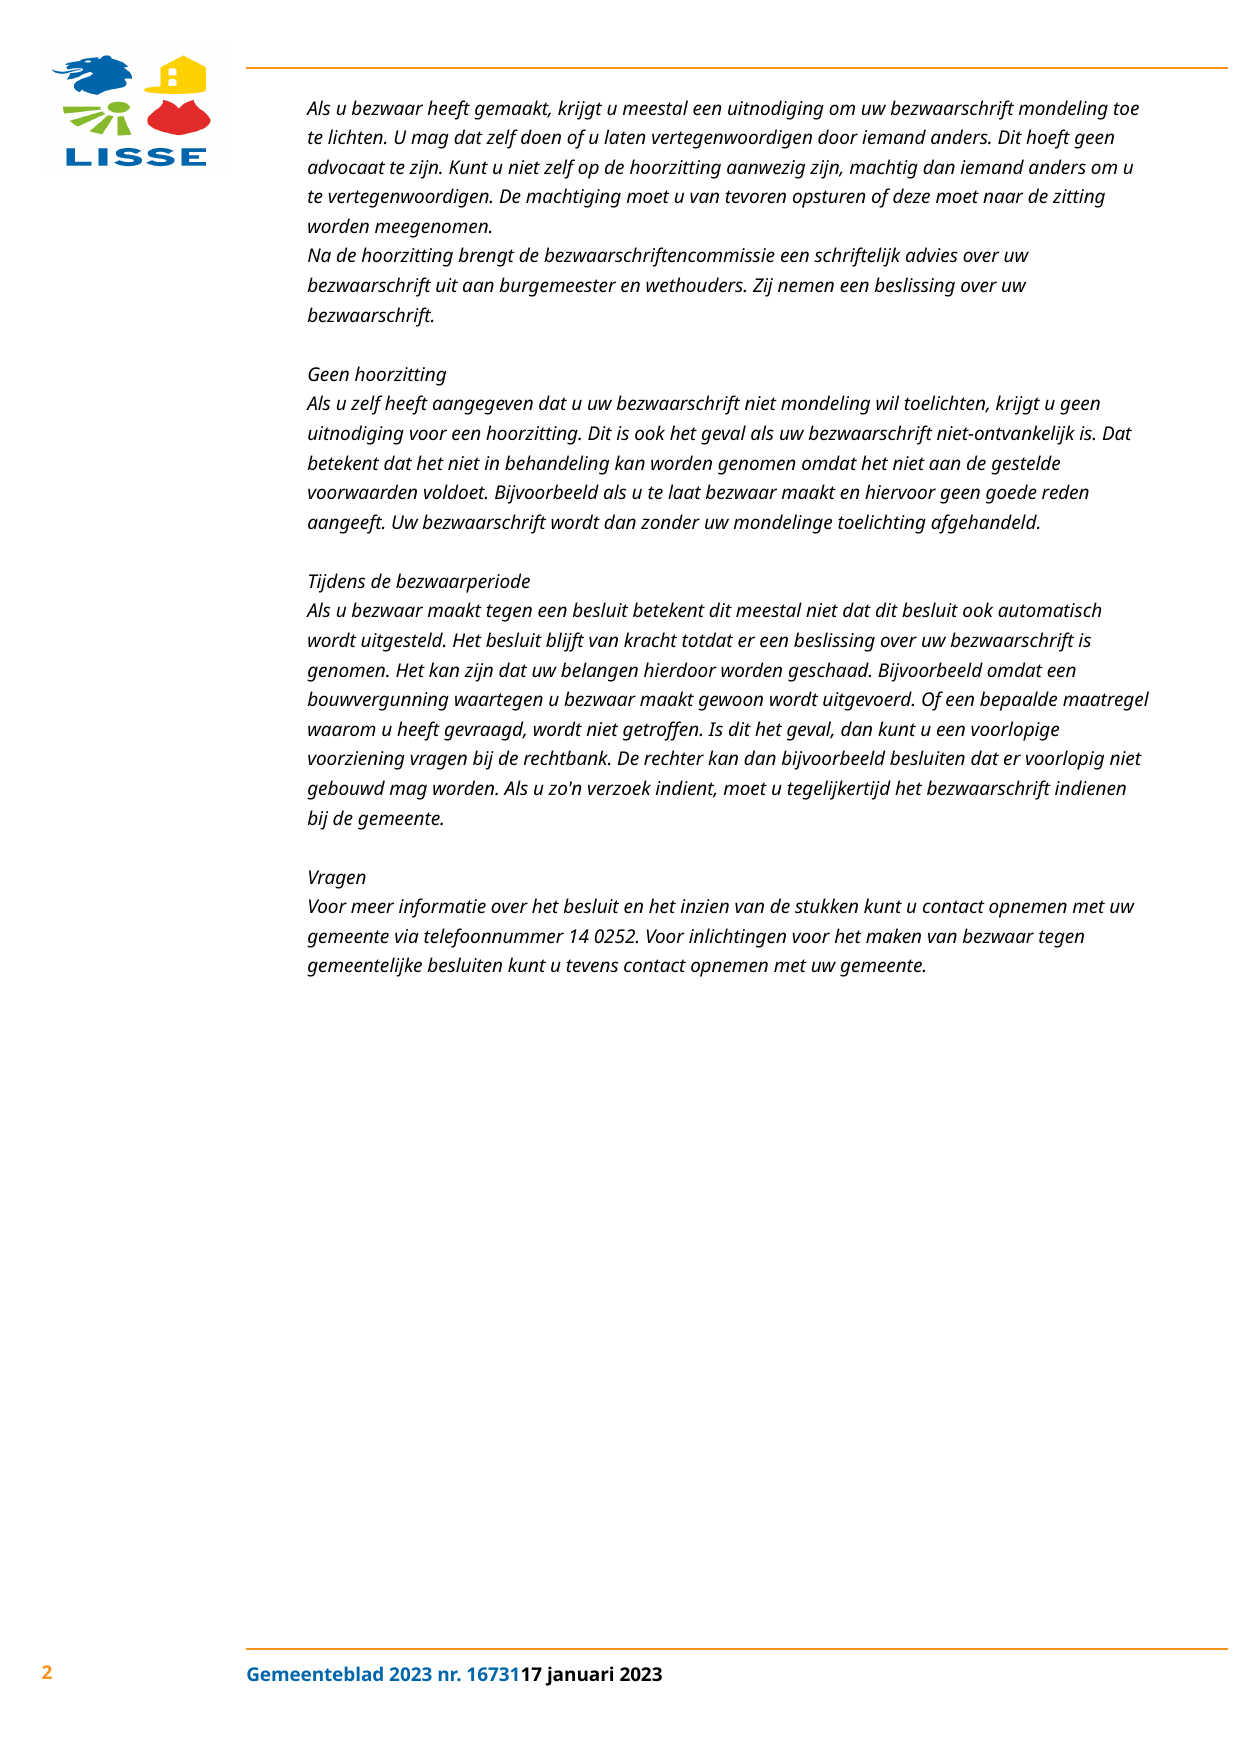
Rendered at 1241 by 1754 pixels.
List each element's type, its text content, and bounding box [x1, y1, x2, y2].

list Vragen [248, 864, 1152, 890]
list Als u bezwaar maakt tegen een besluit betekent dit meestal niet dat dit besluit ook automatisch wordt uitgesteld. Het besluit blijft van kracht totdat er een beslissing over uw bezwaarschrift is genomen. Het kan zijn dat uw belangen hierdoor worden geschaad. Bijvoorbeeld omdat een bouwvergunning waartegen u bezwaar maakt gewoon wordt uitgevoerd. Of een bepaalde maatregel waarom u heeft gevraagd, wordt niet getroffen. Is dit het geval, dan kunt u een voorlopige voorziening vragen bij de rechtbank. De rechter kan dan bijvoorbeeld besluiten dat er voorlopig niet gebouwd mag worden. Als u zo'n verzoek indient, moet u tegelijkertijd het bezwaarschrift indienen bij de gemeente. [248, 598, 1152, 831]
list Als u zelf heeft aangegeven dat u uw bezwaarschrift niet mondeling wil toelichten, krijgt u geen uitnodiging voor een hoorzitting. Dit is ook het geval als uw bezwaarschrift niet-ontvankelijk is. Dat betekent dat het niet in behandeling kan worden genomen omdat het niet aan de gestelde voorwaarden voldoet. Bijvoorbeeld als u te laat bezwaar maakt en hiervoor geen goede reden aangeeft. Uw bezwaarschrift wordt dan zonder uw mondelinge toelichting afgehandeld. [248, 391, 1152, 535]
list Voor meer informatie over het besluit en het inzien van de stukken kunt u contact opnemen met uw gemeente via telefoonnummer 14 0252. Voor inlichtingen voor het maken van bezwaar tegen gemeentelijke besluiten kunt u tevens contact opnemen met uw gemeente. [248, 893, 1152, 978]
list Geen hoorzitting [248, 361, 1152, 387]
list Tijdens de bezwaarperiode [248, 568, 1152, 594]
list Na de hoorzitting brengt de bezwaarschriftencommissie een schriftelijk advies over uw bezwaarschrift uit aan burgemeester en wethouders. Zij nemen een beslissing over uw bezwaarschrift. [248, 243, 1152, 328]
list Als u bezwaar heeft gemaakt, krijgt u meestal een uitnodiging om uw bezwaarschrift mondeling toe te lichten. U mag dat zelf doen of u laten vertegenwoordigen door iemand anders. Dit hoeft geen advocaat te zijn. Kunt u niet zelf op de hoorzitting aanwezig zijn, machtig dan iemand anders om u te vertegenwoordigen. De machtiging moet u van tevoren opsturen of deze moet naar de zitting worden meegenomen. [248, 95, 1152, 239]
picture [41, 47, 231, 172]
